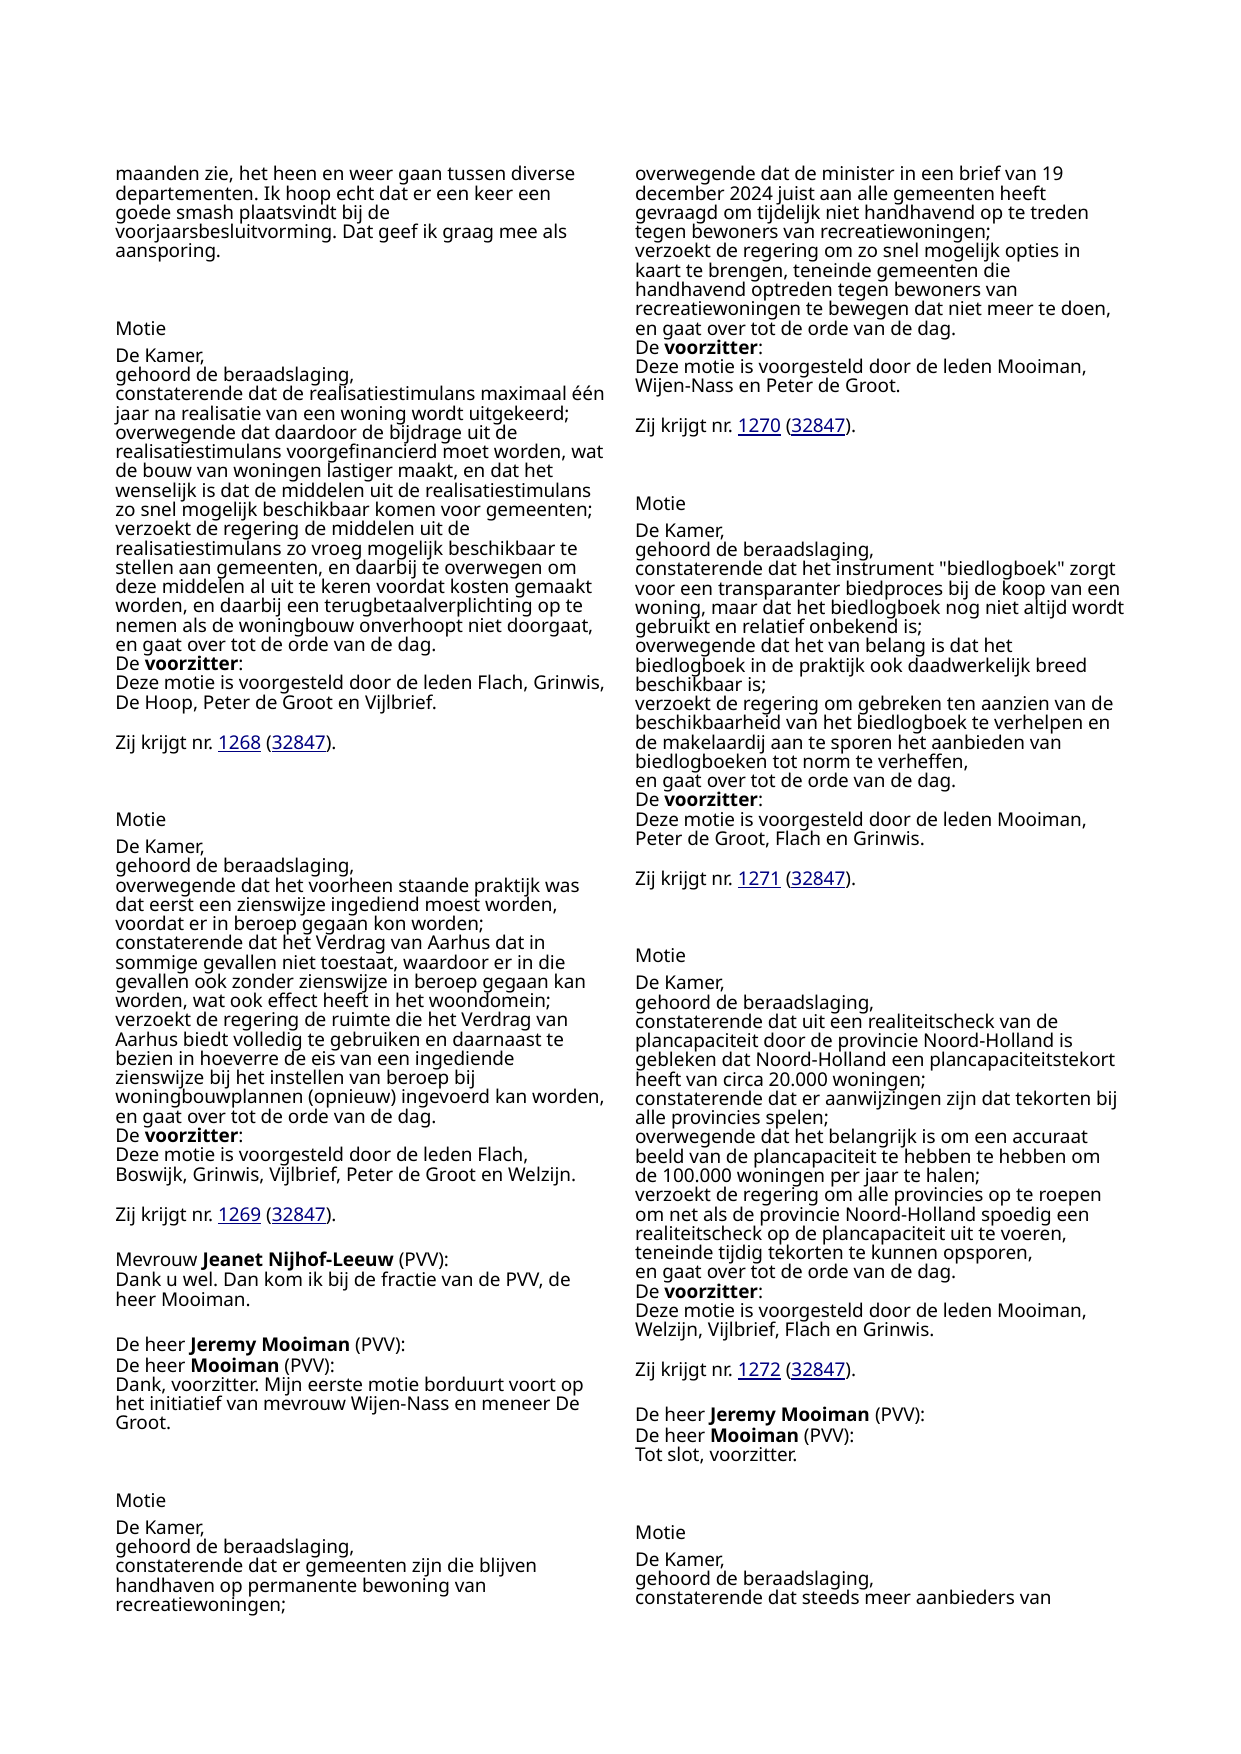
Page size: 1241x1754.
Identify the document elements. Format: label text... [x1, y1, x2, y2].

text verzoekt de regering om alle provincies op te roepen om net als de provincie Noord-Holland spoedig een realiteitscheck op de plancapaciteit uit te voeren, teneinde tijdig tekorten te kunnen opsporen, [635, 1186, 1125, 1263]
text maanden zie, het heen en weer gaan tussen diverse departementen. Ik hoop echt dat er een keer een goede smash plaatsvindt bij de voorjaarsbesluitvorming. Dat geef ik graag mee als aansporing. [115, 165, 605, 262]
text overwegende dat de minister in een brief van 19 december 2024 juist aan alle gemeenten heeft gevraagd om tijdelijk niet handhavend op te treden tegen bewoners van recreatiewoningen; [635, 165, 1125, 242]
text constaterende dat steeds meer aanbieders van [635, 1589, 1125, 1608]
text De Kamer, [115, 347, 605, 366]
text gehoord de beraadslaging, [115, 857, 605, 877]
text Motie [635, 943, 1125, 968]
text De voorzitter: [115, 1127, 605, 1146]
text Deze motie is voorgesteld door de leden Mooiman, Welzijn, Vijlbrief, Flach en Grinwis. [635, 1302, 1125, 1341]
text Deze motie is voorgesteld door de leden Mooiman, Peter de Groot, Flach en Grinwis. [635, 811, 1125, 849]
text Deze motie is voorgesteld door de leden Mooiman, Wijen-Nass en Peter de Groot. [635, 358, 1125, 397]
text De Kamer, [635, 974, 1125, 994]
text en gaat over tot de orde van de dag. [115, 636, 605, 655]
text De heer Mooiman (PVV): [115, 1357, 605, 1376]
text Motie [635, 1519, 1125, 1545]
text en gaat over tot de orde van de dag. [635, 772, 1125, 791]
text De voorzitter: [635, 1283, 1125, 1302]
text gehoord de beraadslaging, [115, 366, 605, 385]
text De heer Mooiman (PVV): [635, 1427, 1125, 1446]
text constaterende dat er gemeenten zijn die blijven handhaven op permanente bewoning van recreatiewoningen; [115, 1557, 605, 1615]
text Tot slot, voorzitter. [635, 1446, 1125, 1466]
text Mevrouw Jeanet Nijhof-Leeuw (PVV): [115, 1246, 605, 1271]
text De Kamer, [115, 1519, 605, 1538]
text constaterende dat er aanwijzingen zijn dat tekorten bij alle provincies spelen; [635, 1090, 1125, 1128]
text overwegende dat het van belang is dat het biedlogboek in de praktijk ook daadwerkelijk breed beschikbaar is; [635, 637, 1125, 695]
text Zij krijgt nr. 1271 (32847). [635, 870, 1125, 889]
text De Kamer, [115, 838, 605, 857]
text gehoord de beraadslaging, [635, 1570, 1125, 1589]
text verzoekt de regering de ruimte die het Verdrag van Aarhus biedt volledig te gebruiken en daarnaast te bezien in hoeverre de eis van een ingediende zienswijze bij het instellen van beroep bij woningbouwplannen (opnieuw) ingevoerd kan worden, [115, 1011, 605, 1108]
text verzoekt de regering om gebreken ten aanzien van de beschikbaarheid van het biedlogboek te verhelpen en de makelaardij aan te sporen het aanbieden van biedlogboeken tot norm te verheffen, [635, 695, 1125, 772]
text gehoord de beraadslaging, [115, 1538, 605, 1557]
text De heer Jeremy Mooiman (PVV): [635, 1401, 1125, 1427]
text Dank u wel. Dan kom ik bij de fractie van de PVV, de heer Mooiman. [115, 1271, 605, 1310]
text en gaat over tot de orde van de dag. [635, 319, 1125, 339]
text De voorzitter: [635, 339, 1125, 358]
text en gaat over tot de orde van de dag. [635, 1263, 1125, 1283]
text verzoekt de regering de middelen uit de realisatiestimulans zo vroeg mogelijk beschikbaar te stellen aan gemeenten, en daarbij te overwegen om deze middelen al uit te keren voordat kosten gemaakt worden, en daarbij een terugbetaalverplichting op te nemen als de woningbouw onverhoopt niet doorgaat, [115, 520, 605, 636]
text Deze motie is voorgesteld door de leden Flach, Boswijk, Grinwis, Vijlbrief, Peter de Groot en Welzijn. [115, 1146, 605, 1185]
text constaterende dat het Verdrag van Aarhus dat in sommige gevallen niet toestaat, waardoor er in die gevallen ook zonder zienswijze in beroep gegaan kan worden, wat ook effect heeft in het woondomein; [115, 934, 605, 1011]
text Motie [635, 490, 1125, 516]
text Motie [115, 315, 605, 341]
text De Kamer, [635, 1551, 1125, 1570]
text De voorzitter: [115, 655, 605, 674]
text Deze motie is voorgesteld door de leden Flach, Grinwis, De Hoop, Peter de Groot en Vijlbrief. [115, 674, 605, 713]
text en gaat over tot de orde van de dag. [115, 1108, 605, 1127]
text overwegende dat daardoor de bijdrage uit de realisatiestimulans voorgefinancierd moet worden, wat de bouw van woningen lastiger maakt, en dat het wenselijk is dat de middelen uit de realisatiestimulans zo snel mogelijk beschikbaar komen voor gemeenten; [115, 424, 605, 520]
text Zij krijgt nr. 1268 (32847). [115, 734, 605, 753]
text verzoekt de regering om zo snel mogelijk opties in kaart te brengen, teneinde gemeenten die handhavend optreden tegen bewoners van recreatiewoningen te bewegen dat niet meer te doen, [635, 242, 1125, 319]
text overwegende dat het belangrijk is om een accuraat beeld van de plancapaciteit te hebben te hebben om de 100.000 woningen per jaar te halen; [635, 1128, 1125, 1186]
text De heer Jeremy Mooiman (PVV): [115, 1331, 605, 1357]
text De voorzitter: [635, 791, 1125, 811]
text overwegende dat het voorheen staande praktijk was dat eerst een zienswijze ingediend moest worden, voordat er in beroep gegaan kon worden; [115, 877, 605, 934]
text gehoord de beraadslaging, [635, 541, 1125, 560]
text Motie [115, 1487, 605, 1513]
text Zij krijgt nr. 1270 (32847). [635, 417, 1125, 437]
text Zij krijgt nr. 1269 (32847). [115, 1206, 605, 1225]
text De Kamer, [635, 522, 1125, 541]
text gehoord de beraadslaging, [635, 994, 1125, 1013]
text Dank, voorzitter. Mijn eerste motie borduurt voort op het initiatief van mevrouw Wijen-Nass en meneer De Groot. [115, 1376, 605, 1434]
text Zij krijgt nr. 1272 (32847). [635, 1361, 1125, 1381]
text constaterende dat de realisatiestimulans maximaal één jaar na realisatie van een woning wordt uitgekeerd; [115, 385, 605, 424]
text constaterende dat het instrument "biedlogboek" zorgt voor een transparanter biedproces bij de koop van een woning, maar dat het biedlogboek nog niet altijd wordt gebruikt en relatief onbekend is; [635, 560, 1125, 637]
text Motie [115, 806, 605, 832]
text constaterende dat uit een realiteitscheck van de plancapaciteit door de provincie Noord-Holland is gebleken dat Noord-Holland een plancapaciteitstekort heeft van circa 20.000 woningen; [635, 1013, 1125, 1090]
